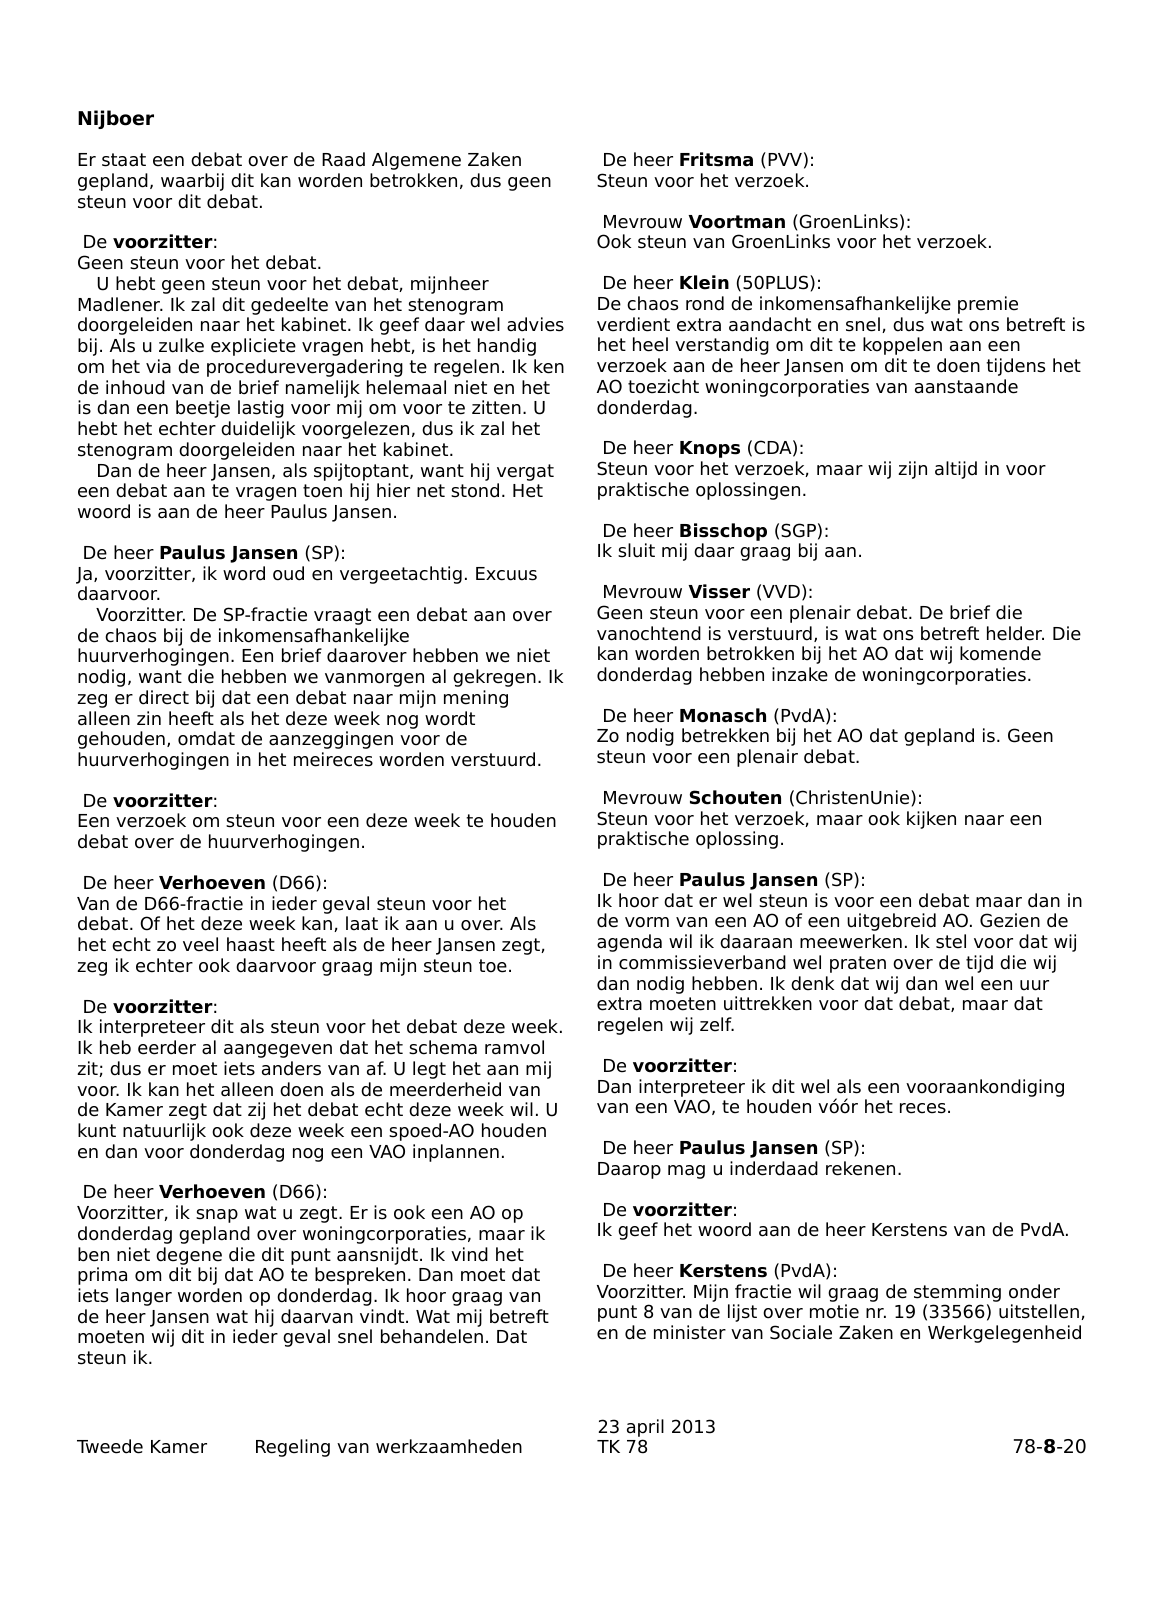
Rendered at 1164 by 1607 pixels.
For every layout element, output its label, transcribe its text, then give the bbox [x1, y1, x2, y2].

text De chaos rond de inkomensafhankelijke premie verdient extra aandacht en snel, dus wat ons betreft is het heel verstandig om dit te koppelen aan een verzoek aan de heer Jansen om dit te doen tijdens het AO toezicht woningcorporaties van aanstaande donderdag. [596, 294, 1087, 418]
text De heer Paulus Jansen (SP): [77, 543, 567, 563]
text Daarop mag u inderdaad rekenen. [596, 1159, 1087, 1179]
text De voorzitter: [77, 996, 567, 1017]
text Er staat een debat over de Raad Algemene Zaken gepland, waarbij dit kan worden betrokken, dus geen steun voor dit debat. [77, 150, 567, 212]
text De heer Kerstens (PvdA): [596, 1261, 1087, 1282]
text Ook steun van GroenLinks voor het verzoek. [596, 232, 1087, 253]
text Mevrouw Schouten (ChristenUnie): [596, 788, 1087, 808]
text Ik sluit mij daar graag bij aan. [596, 541, 1087, 562]
text De voorzitter: [596, 1056, 1087, 1076]
text Voorzitter, ik snap wat u zegt. Er is ook een AO op donderdag gepland over woningcorporaties, maar ik ben niet degene die dit punt aansnijdt. Ik vind het prima om dit bij dat AO te bespreken. Dan moet dat iets langer worden op donderdag. Ik hoor graag van de heer Jansen wat hij daarvan vindt. Wat mij betreft moeten wij dit in ieder geval snel behandelen. Dat steun ik. [77, 1203, 567, 1369]
text Ik interpreteer dit als steun voor het debat deze week. Ik heb eerder al aangegeven dat het schema ramvol zit; dus er moet iets anders van af. U legt het aan mij voor. Ik kan het alleen doen als de meerderheid van de Kamer zegt dat zij het debat echt deze week wil. U kunt natuurlijk ook deze week een spoed-AO houden en dan voor donderdag nog een VAO inplannen. [77, 1017, 567, 1162]
text De voorzitter: [77, 232, 567, 253]
text De heer Knops (CDA): [596, 438, 1087, 459]
text U hebt geen steun voor het debat, mijnheer Madlener. Ik zal dit gedeelte van het stenogram doorgeleiden naar het kabinet. Ik geef daar wel advies bij. Als u zulke expliciete vragen hebt, is het handig om het via de procedurevergadering te regelen. Ik ken de inhoud van de brief namelijk helemaal niet en het is dan een beetje lastig voor mij om voor te zitten. U hebt het echter duidelijk voorgelezen, dus ik zal het stenogram doorgeleiden naar het kabinet. [77, 274, 567, 460]
text De heer Fritsma (PVV): [596, 150, 1087, 171]
text De heer Paulus Jansen (SP): [596, 870, 1087, 891]
text Van de D66-fractie in ieder geval steun voor het debat. Of het deze week kan, laat ik aan u over. Als het echt zo veel haast heeft als de heer Jansen zegt, zeg ik echter ook daarvoor graag mijn steun toe. [77, 893, 567, 976]
text De voorzitter: [596, 1199, 1087, 1220]
text De heer Monasch (PvdA): [596, 706, 1087, 726]
text Steun voor het verzoek. [596, 171, 1087, 192]
text De heer Klein (50PLUS): [596, 273, 1087, 294]
text Voorzitter. De SP-fractie vraagt een debat aan over de chaos bij de inkomensafhankelijke huurverhogingen. Een brief daarover hebben we niet nodig, want die hebben we vanmorgen al gekregen. Ik zeg er direct bij dat een debat naar mijn mening alleen zin heeft als het deze week nog wordt gehouden, omdat de aanzeggingen voor de huurverhogingen in het meireces worden verstuurd. [77, 605, 567, 771]
text Steun voor het verzoek, maar ook kijken naar een praktische oplossing. [596, 808, 1087, 850]
text De heer Bisschop (SGP): [596, 520, 1087, 541]
text Ik geef het woord aan de heer Kerstens van de PvdA. [596, 1220, 1087, 1241]
text De heer Verhoeven (D66): [77, 1182, 567, 1203]
text Mevrouw Visser (VVD): [596, 582, 1087, 603]
text Dan de heer Jansen, als spijtoptant, want hij vergat een debat aan te vragen toen hij hier net stond. Het woord is aan de heer Paulus Jansen. [77, 460, 567, 523]
text Geen steun voor het debat. [77, 253, 567, 274]
text Een verzoek om steun voor een deze week te houden debat over de huurverhogingen. [77, 811, 567, 853]
text Dan interpreteer ik dit wel als een vooraankondiging van een VAO, te houden vóór het reces. [596, 1076, 1087, 1118]
text Mevrouw Voortman (GroenLinks): [596, 212, 1087, 232]
text De voorzitter: [77, 791, 567, 811]
text Ik hoor dat er wel steun is voor een debat maar dan in de vorm van een AO of een uitgebreid AO. Gezien de agenda wil ik daaraan meewerken. Ik stel voor dat wij in commissieverband wel praten over de tijd die wij dan nodig hebben. Ik denk dat wij dan wel een uur extra moeten uittrekken voor dat debat, maar dat regelen wij zelf. [596, 891, 1087, 1036]
text Steun voor het verzoek, maar wij zijn altijd in voor praktische oplossingen. [596, 459, 1087, 500]
text De heer Paulus Jansen (SP): [596, 1138, 1087, 1159]
text Ja, voorzitter, ik word oud en vergeetachtig. Excuus daarvoor. [77, 563, 567, 605]
text Geen steun voor een plenair debat. De brief die vanochtend is verstuurd, is wat ons betreft helder. Die kan worden betrokken bij het AO dat wij komende donderdag hebben inzake de woningcorporaties. [596, 603, 1087, 686]
text Voorzitter. Mijn fractie wil graag de stemming onder punt 8 van de lijst over motie nr. 19 (33566) uitstellen, en de minister van Sociale Zaken en Werkgelegenheid [596, 1282, 1087, 1344]
text Zo nodig betrekken bij het AO dat gepland is. Geen steun voor een plenair debat. [596, 726, 1087, 768]
text De heer Verhoeven (D66): [77, 873, 567, 893]
